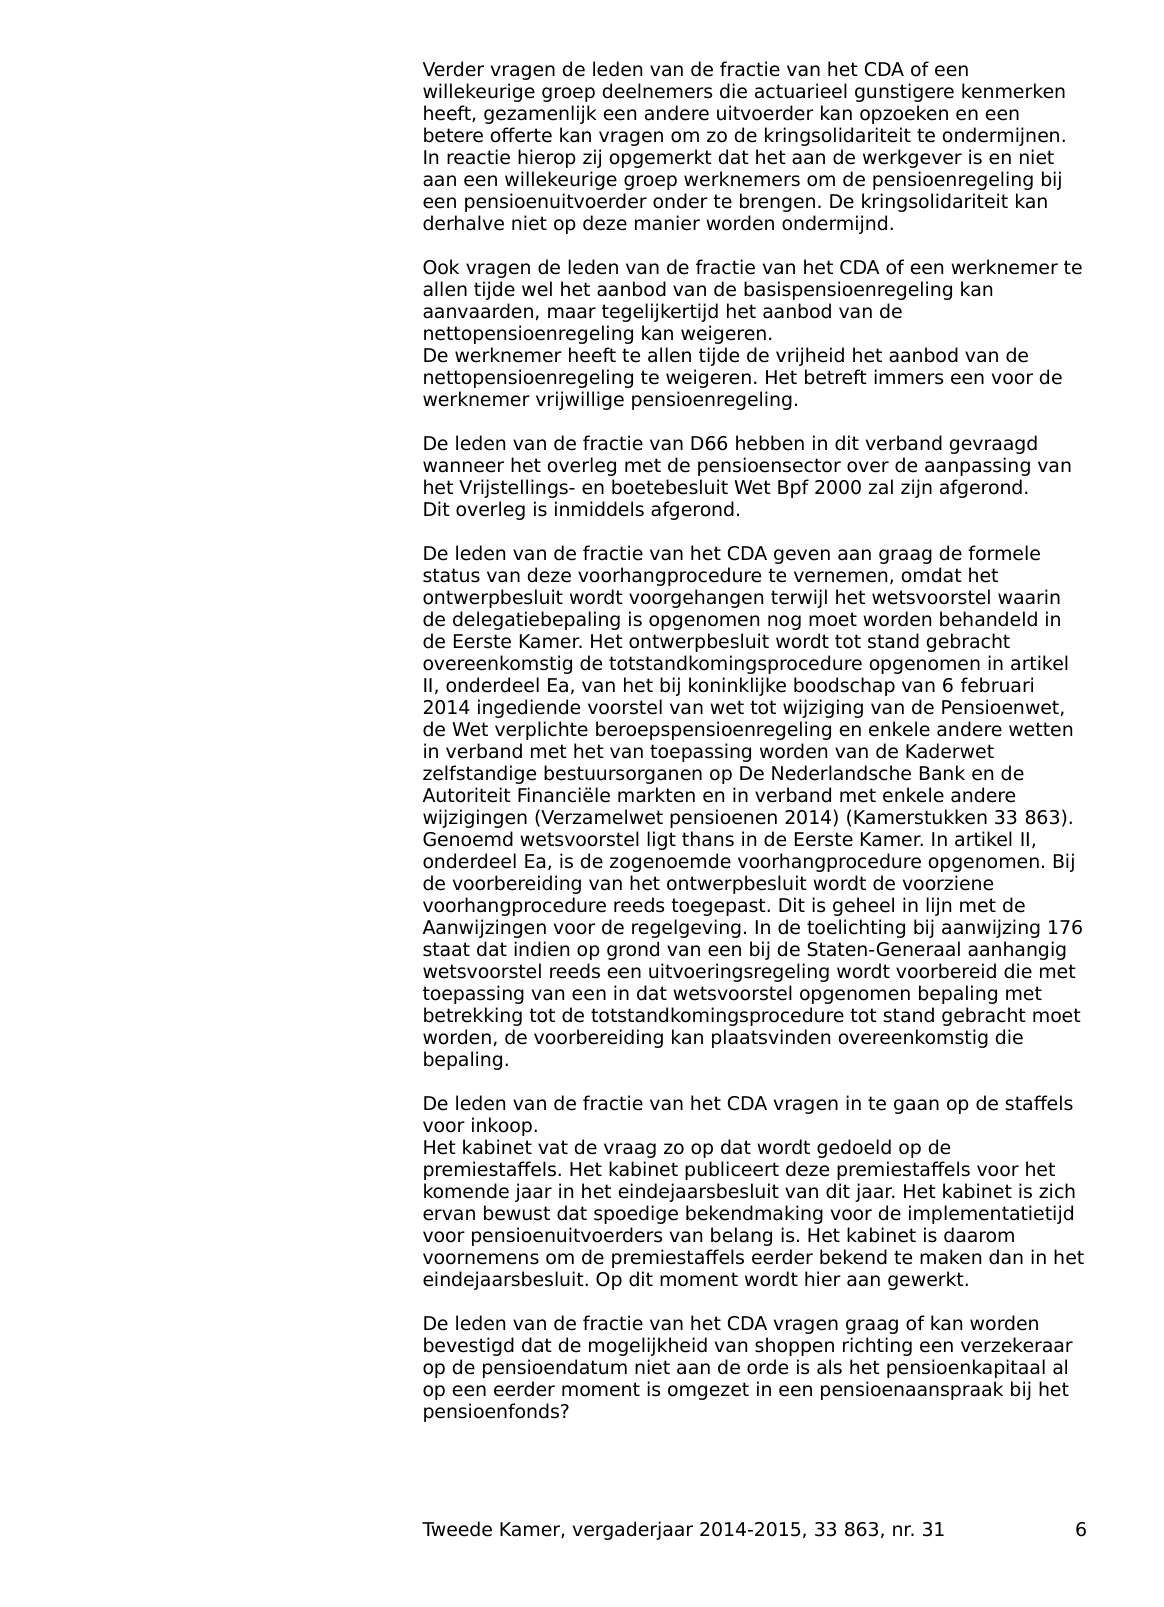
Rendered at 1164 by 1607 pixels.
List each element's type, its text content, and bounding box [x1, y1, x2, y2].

text De leden van de fractie van het CDA vragen in te gaan op de staffels voor inkoop. [422, 1093, 1087, 1137]
text Verder vragen de leden van de fractie van het CDA of een willekeurige groep deelnemers die actuarieel gunstigere kenmerken heeft, gezamenlijk een andere uitvoerder kan opzoeken en een betere offerte kan vragen om zo de kringsolidariteit te ondermijnen. [422, 59, 1087, 147]
text De werknemer heeft te allen tijde de vrijheid het aanbod van de nettopensioenregeling te weigeren. Het betreft immers een voor de werknemer vrijwillige pensioenregeling. [422, 345, 1087, 411]
text In reactie hierop zij opgemerkt dat het aan de werkgever is en niet aan een willekeurige groep werknemers om de pensioenregeling bij een pensioenuitvoerder onder te brengen. De kringsolidariteit kan derhalve niet op deze manier worden ondermijnd. [422, 147, 1087, 235]
text De leden van de fractie van het CDA vragen graag of kan worden bevestigd dat de mogelijkheid van shoppen richting een verzekeraar op de pensioendatum niet aan de orde is als het pensioenkapitaal al op een eerder moment is omgezet in een pensioenaanspraak bij het pensioenfonds? [422, 1313, 1087, 1423]
text De leden van de fractie van D66 hebben in dit verband gevraagd wanneer het overleg met de pensioensector over de aanpassing van het Vrijstellings- en boetebesluit Wet Bpf 2000 zal zijn afgerond. [422, 433, 1087, 499]
text Ook vragen de leden van de fractie van het CDA of een werknemer te allen tijde wel het aanbod van de basispensioenregeling kan aanvaarden, maar tegelijkertijd het aanbod van de nettopensioenregeling kan weigeren. [422, 257, 1087, 345]
text Het kabinet vat de vraag zo op dat wordt gedoeld op de premiestaffels. Het kabinet publiceert deze premiestaffels voor het komende jaar in het eindejaarsbesluit van dit jaar. Het kabinet is zich ervan bewust dat spoedige bekendmaking voor de implementatietijd voor pensioenuitvoerders van belang is. Het kabinet is daarom voornemens om de premiestaffels eerder bekend te maken dan in het eindejaarsbesluit. Op dit moment wordt hier aan gewerkt. [422, 1137, 1087, 1291]
text Dit overleg is inmiddels afgerond. [422, 499, 1087, 521]
text De leden van de fractie van het CDA geven aan graag de formele status van deze voorhangprocedure te vernemen, omdat het ontwerpbesluit wordt voorgehangen terwijl het wetsvoorstel waarin de delegatiebepaling is opgenomen nog moet worden behandeld in de Eerste Kamer. Het ontwerpbesluit wordt tot stand gebracht overeenkomstig de totstandkomingsprocedure opgenomen in artikel II, onderdeel Ea, van het bij koninklijke boodschap van 6 februari 2014 ingediende voorstel van wet tot wijziging van de Pensioenwet, de Wet verplichte beroepspensioenregeling en enkele andere wetten in verband met het van toepassing worden van de Kaderwet zelfstandige bestuursorganen op De Nederlandsche Bank en de Autoriteit Financiële markten en in verband met enkele andere wijzigingen (Verzamelwet pensioenen 2014) (Kamerstukken 33 863). Genoemd wetsvoorstel ligt thans in de Eerste Kamer. In artikel II, onderdeel Ea, is de zogenoemde voorhangprocedure opgenomen. Bij de voorbereiding van het ontwerpbesluit wordt de voorziene voorhangprocedure reeds toegepast. Dit is geheel in lijn met de Aanwijzingen voor de regelgeving. In de toelichting bij aanwijzing 176 staat dat indien op grond van een bij de Staten-Generaal aanhangig wetsvoorstel reeds een uitvoeringsregeling wordt voorbereid die met toepassing van een in dat wetsvoorstel opgenomen bepaling met betrekking tot de totstandkomingsprocedure tot stand gebracht moet worden, de voorbereiding kan plaatsvinden overeenkomstig die bepaling. [422, 543, 1087, 1071]
